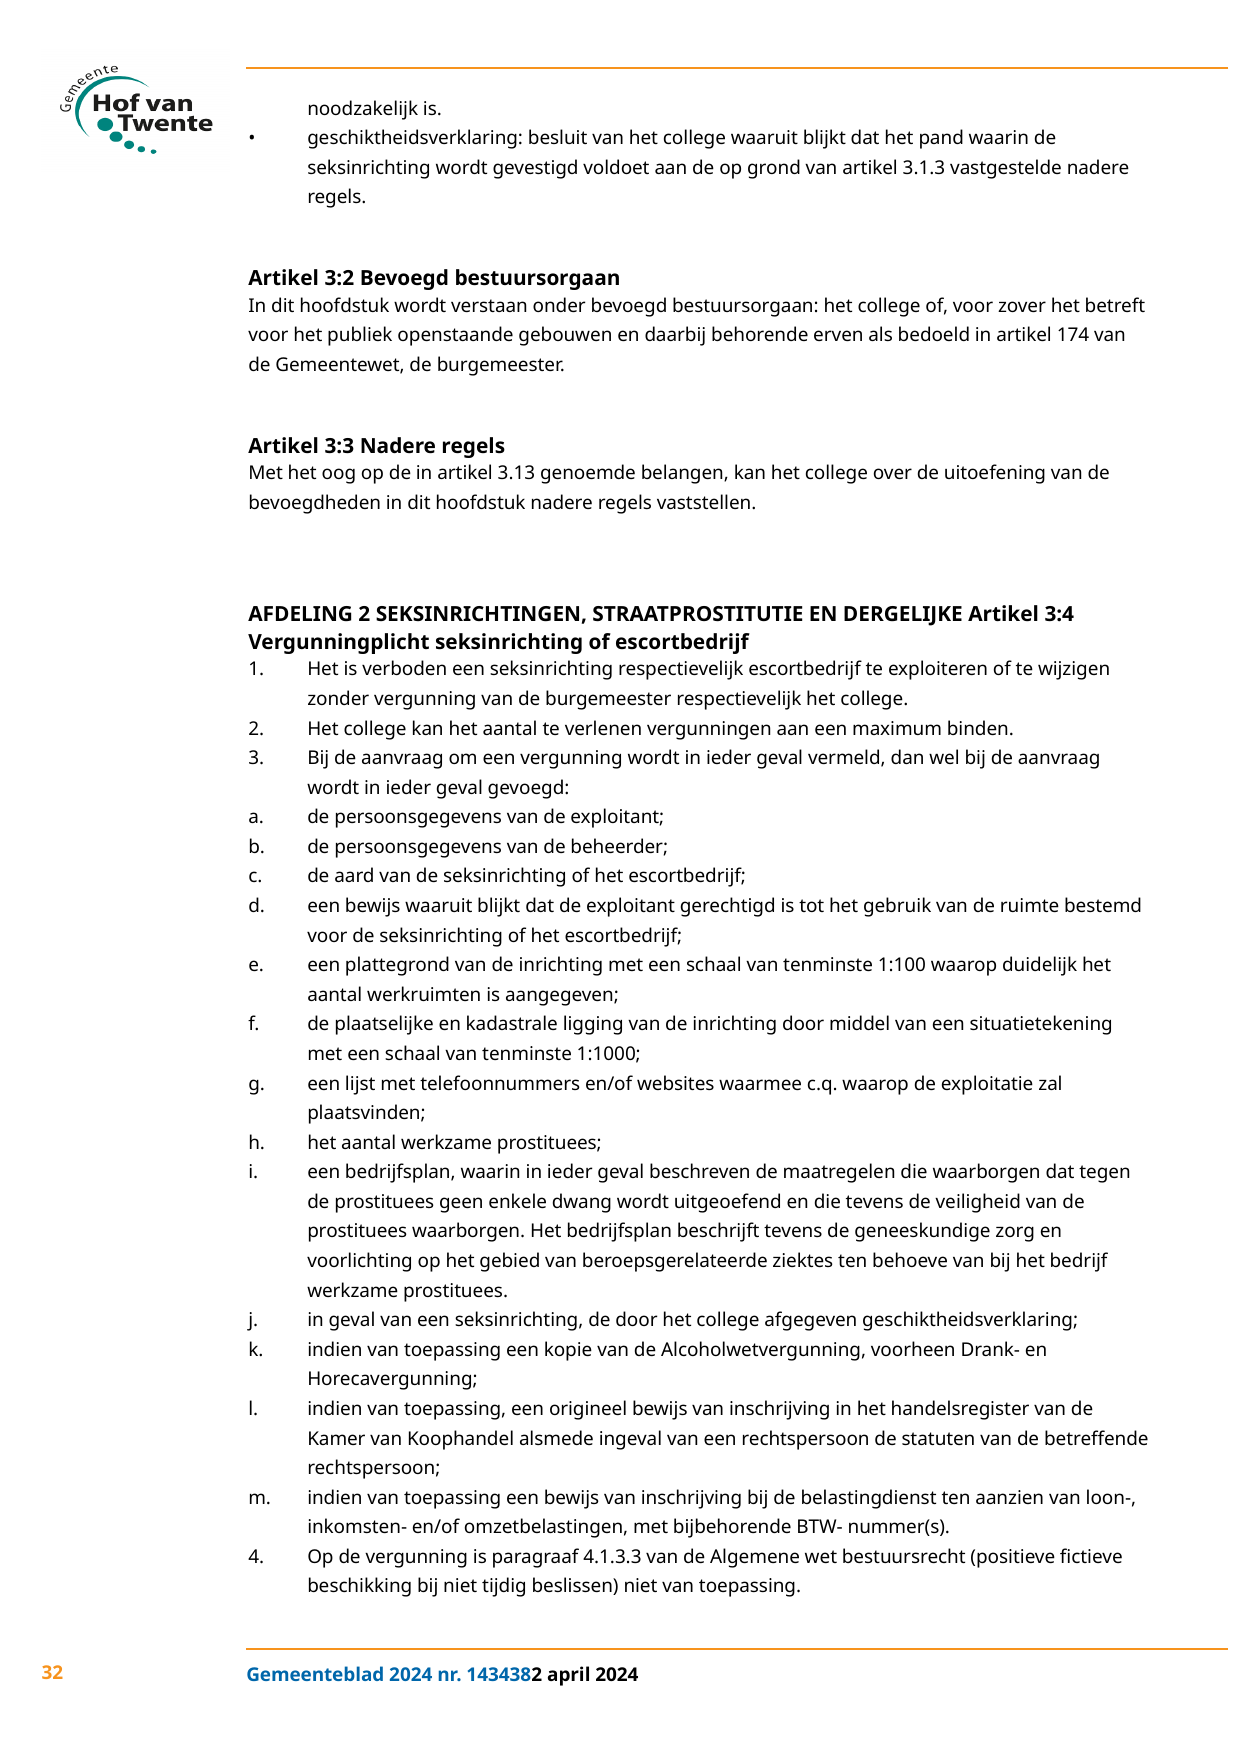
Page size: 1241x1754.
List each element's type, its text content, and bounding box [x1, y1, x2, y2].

list de aard van de seksinrichting of het escortbedrijf; [248, 863, 1152, 888]
list noodzakelijk is. [248, 95, 1152, 121]
text AFDELING 2 SEKSINRICHTINGEN, STRAATPROSTITUTIE EN DERGELIJKE Artikel 3:4 Vergunningplicht seksinrichting of escortbedrijf [248, 599, 1152, 656]
list in geval van een seksinrichting, de door het college afgegeven geschiktheidsverklaring; [248, 1306, 1152, 1332]
text Artikel 3:3 Nadere regels [248, 431, 1152, 459]
list de persoonsgegevens van de exploitant; [248, 803, 1152, 829]
list een plattegrond van de inrichting met een schaal van tenminste 1:100 waarop duidelijk het aantal werkruimten is aangegeven; [248, 951, 1152, 1007]
list de persoonsgegevens van de beheerder; [248, 833, 1152, 859]
list Bij de aanvraag om een vergunning wordt in ieder geval vermeld, dan wel bij de aanvraag wordt in ieder geval gevoegd: [248, 744, 1152, 800]
text Met het oog op de in artikel 3.13 genoemde belangen, kan het college over de uitoefening van de bevoegdheden in dit hoofdstuk nadere regels vaststellen. [248, 459, 1152, 515]
text In dit hoofdstuk wordt verstaan onder bevoegd bestuursorgaan: het college of, voor zover het betreft voor het publiek openstaande gebouwen en daarbij behorende erven als bedoeld in artikel 174 van de Gemeentewet, de burgemeester. [248, 292, 1152, 377]
text Artikel 3:2 Bevoegd bestuursorgaan [248, 263, 1152, 292]
list de plaatselijke en kadastrale ligging van de inrichting door middel van een situatietekening met een schaal van tenminste 1:1000; [248, 1011, 1152, 1066]
list indien van toepassing, een origineel bewijs van inschrijving in het handelsregister van de Kamer van Koophandel alsmede ingeval van een rechtspersoon de statuten van de betreffende rechtspersoon; [248, 1395, 1152, 1480]
list indien van toepassing een kopie van de Alcoholwetvergunning, voorheen Drank- en Horecavergunning; [248, 1336, 1152, 1391]
list Het college kan het aantal te verlenen vergunningen aan een maximum binden. [248, 715, 1152, 741]
list Op de vergunning is paragraaf 4.1.3.3 van de Algemene wet bestuursrecht (positieve fictieve beschikking bij niet tijdig beslissen) niet van toepassing. [248, 1543, 1152, 1598]
list een bewijs waaruit blijkt dat de exploitant gerechtigd is tot het gebruik van de ruimte bestemd voor de seksinrichting of het escortbedrijf; [248, 892, 1152, 948]
list geschiktheidsverklaring: besluit van het college waaruit blijkt dat het pand waarin de seksinrichting wordt gevestigd voldoet aan de op grond van artikel 3.1.3 vastgestelde nadere regels. [248, 124, 1152, 209]
list indien van toepassing een bewijs van inschrijving bij de belastingdienst ten aanzien van loon-, inkomsten- en/of omzetbelastingen, met bijbehorende BTW- nummer(s). [248, 1484, 1152, 1539]
list het aantal werkzame prostituees; [248, 1129, 1152, 1155]
picture [41, 47, 231, 172]
list een lijst met telefoonnummers en/of websites waarmee c.q. waarop de exploitatie zal plaatsvinden; [248, 1070, 1152, 1125]
list Het is verboden een seksinrichting respectievelijk escortbedrijf te exploiteren of te wijzigen zonder vergunning van de burgemeester respectievelijk het college. [248, 656, 1152, 711]
list een bedrijfsplan, waarin in ieder geval beschreven de maatregelen die waarborgen dat tegen de prostituees geen enkele dwang wordt uitgeoefend en die tevens de veiligheid van de prostituees waarborgen. Het bedrijfsplan beschrijft tevens de geneeskundige zorg en voorlichting op het gebied van beroepsgerelateerde ziektes ten behoeve van bij het bedrijf werkzame prostituees. [248, 1158, 1152, 1303]
